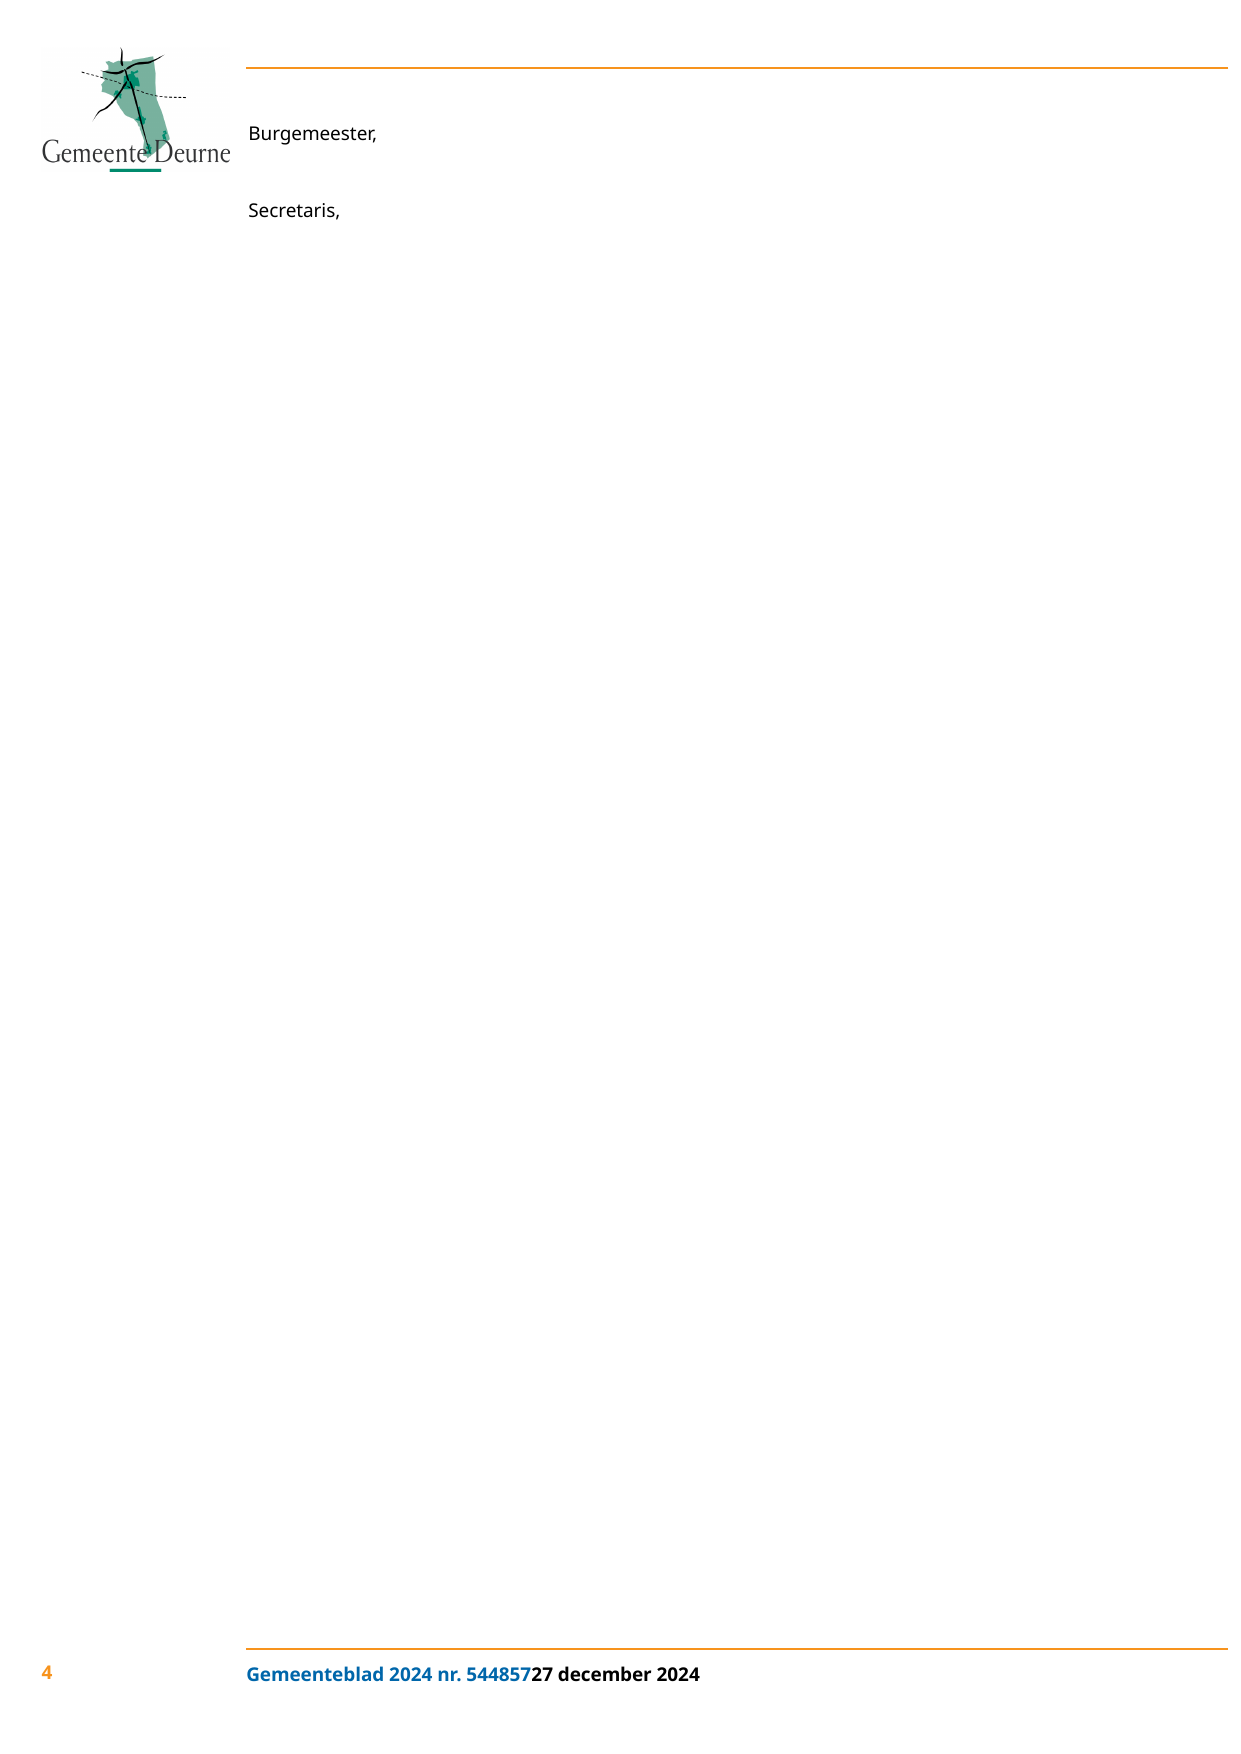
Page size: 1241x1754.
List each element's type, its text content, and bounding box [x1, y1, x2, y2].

text Burgemeester, [248, 121, 1152, 146]
text Secretaris, [248, 198, 1152, 223]
picture [41, 47, 231, 172]
